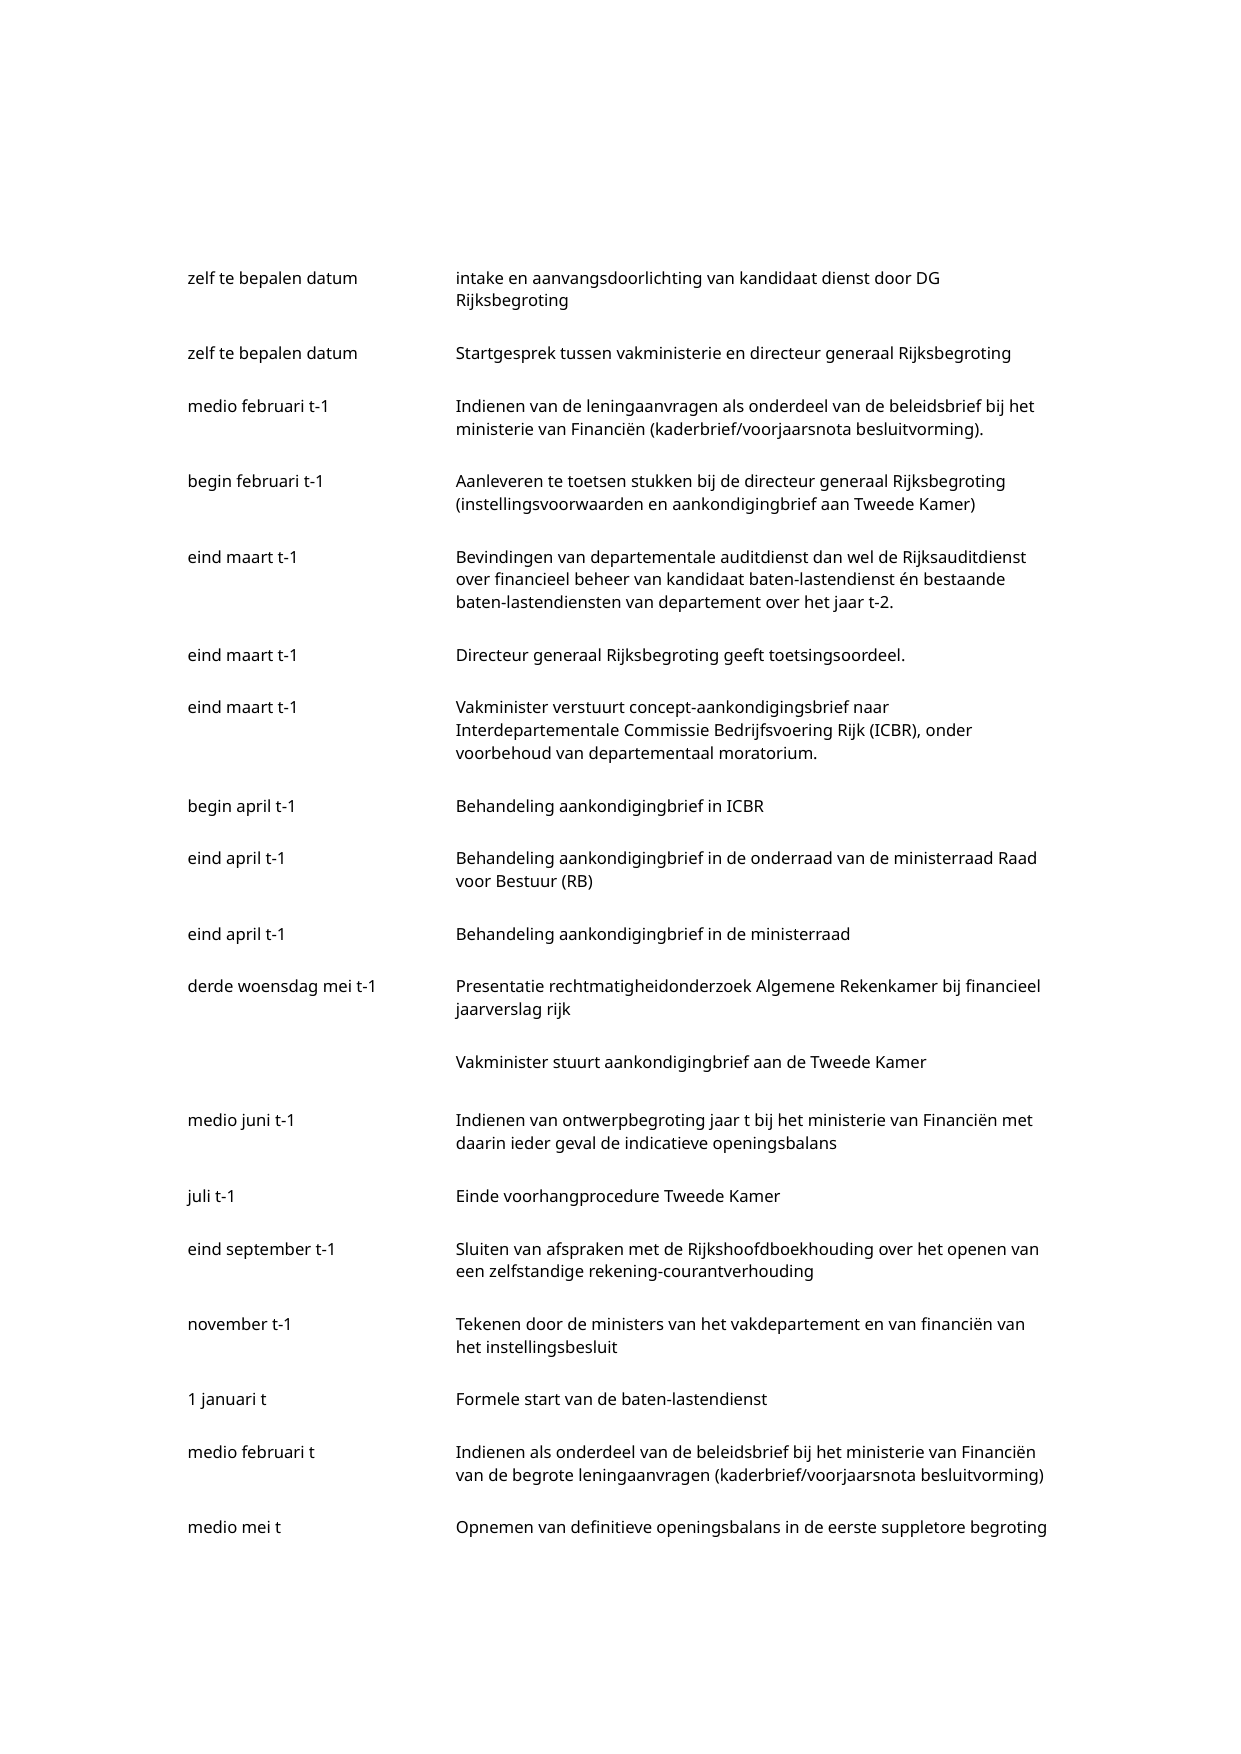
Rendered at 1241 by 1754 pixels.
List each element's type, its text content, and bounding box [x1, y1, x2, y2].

table_cell juli t-1 [188, 1184, 456, 1237]
table_cell zelf te bepalen datum [188, 342, 456, 394]
table_cell zelf te bepalen datum [188, 266, 456, 342]
table_header [456, 208, 1053, 266]
table_cell Opnemen van definitieve openingsbalans in de eerste suppletore begroting [456, 1516, 1053, 1539]
table_cell Vakminister stuurt aankondigingbrief aan de Tweede Kamer [456, 1051, 1053, 1109]
table_cell eind april t-1 [188, 923, 456, 975]
table_cell Aanleveren te toetsen stukken bij de directeur generaal Rijksbegroting (instellingsvoorwaarden en aankondigingbrief aan Tweede Kamer) [456, 470, 1053, 545]
table_cell Formele start van de baten-lastendienst [456, 1388, 1053, 1441]
table_cell Indienen van ontwerpbegroting jaar t bij het ministerie van Financiën met daarin ieder geval de indicatieve openingsbalans [456, 1109, 1053, 1184]
table_cell Sluiten van afspraken met de Rijkshoofdboekhouding over het openen van een zelfstandige rekening-courantverhouding [456, 1237, 1053, 1312]
table_cell 1 januari t [188, 1388, 456, 1441]
table_cell Presentatie rechtmatigheidonderzoek Algemene Rekenkamer bij financieel jaarverslag rijk [456, 975, 1053, 1051]
table_cell [188, 1051, 456, 1109]
table_cell medio juni t-1 [188, 1109, 456, 1184]
table_cell medio mei t [188, 1516, 456, 1539]
table_cell Tekenen door de ministers van het vakdepartement en van financiën van het instellingsbesluit [456, 1313, 1053, 1388]
table_cell november t-1 [188, 1313, 456, 1388]
table_cell Behandeling aankondigingbrief in de ministerraad [456, 923, 1053, 975]
table_cell Einde voorhangprocedure Tweede Kamer [456, 1184, 1053, 1237]
table_cell begin februari t-1 [188, 470, 456, 545]
table_cell begin april t-1 [188, 794, 456, 847]
table_cell Behandeling aankondigingbrief in de onderraad van de ministerraad Raad voor Bestuur (RB) [456, 847, 1053, 922]
table_cell Bevindingen van departementale auditdienst dan wel de Rijksauditdienst over financieel beheer van kandidaat baten-lastendienst én bestaande baten-lastendiensten van departement over het jaar t-2. [456, 545, 1053, 643]
table_cell intake en aanvangsdoorlichting van kandidaat dienst door DG Rijksbegroting [456, 266, 1053, 342]
table_cell derde woensdag mei t-1 [188, 975, 456, 1051]
table_cell Indienen van de leningaanvragen als onderdeel van de beleidsbrief bij het ministerie van Financiën (kaderbrief/voorjaarsnota besluitvorming). [456, 395, 1053, 470]
table_cell eind maart t-1 [188, 545, 456, 643]
table_cell eind maart t-1 [188, 644, 456, 696]
table_cell Behandeling aankondigingbrief in ICBR [456, 794, 1053, 847]
table_cell eind maart t-1 [188, 696, 456, 794]
table_header [188, 208, 456, 266]
table_cell Indienen als onderdeel van de beleidsbrief bij het ministerie van Financiën van de begrote leningaanvragen (kaderbrief/voorjaarsnota besluitvorming) [456, 1441, 1053, 1516]
table_cell eind april t-1 [188, 847, 456, 922]
table_cell Directeur generaal Rijksbegroting geeft toetsingsoordeel. [456, 644, 1053, 696]
table_cell Startgesprek tussen vakministerie en directeur generaal Rijksbegroting [456, 342, 1053, 394]
table_cell eind september t-1 [188, 1237, 456, 1312]
table_cell Vakminister verstuurt concept-aankondigingsbrief naar Interdepartementale Commissie Bedrijfsvoering Rijk (ICBR), onder voorbehoud van departementaal moratorium. [456, 696, 1053, 794]
table_cell medio februari t [188, 1441, 456, 1516]
table_cell medio februari t-1 [188, 395, 456, 470]
